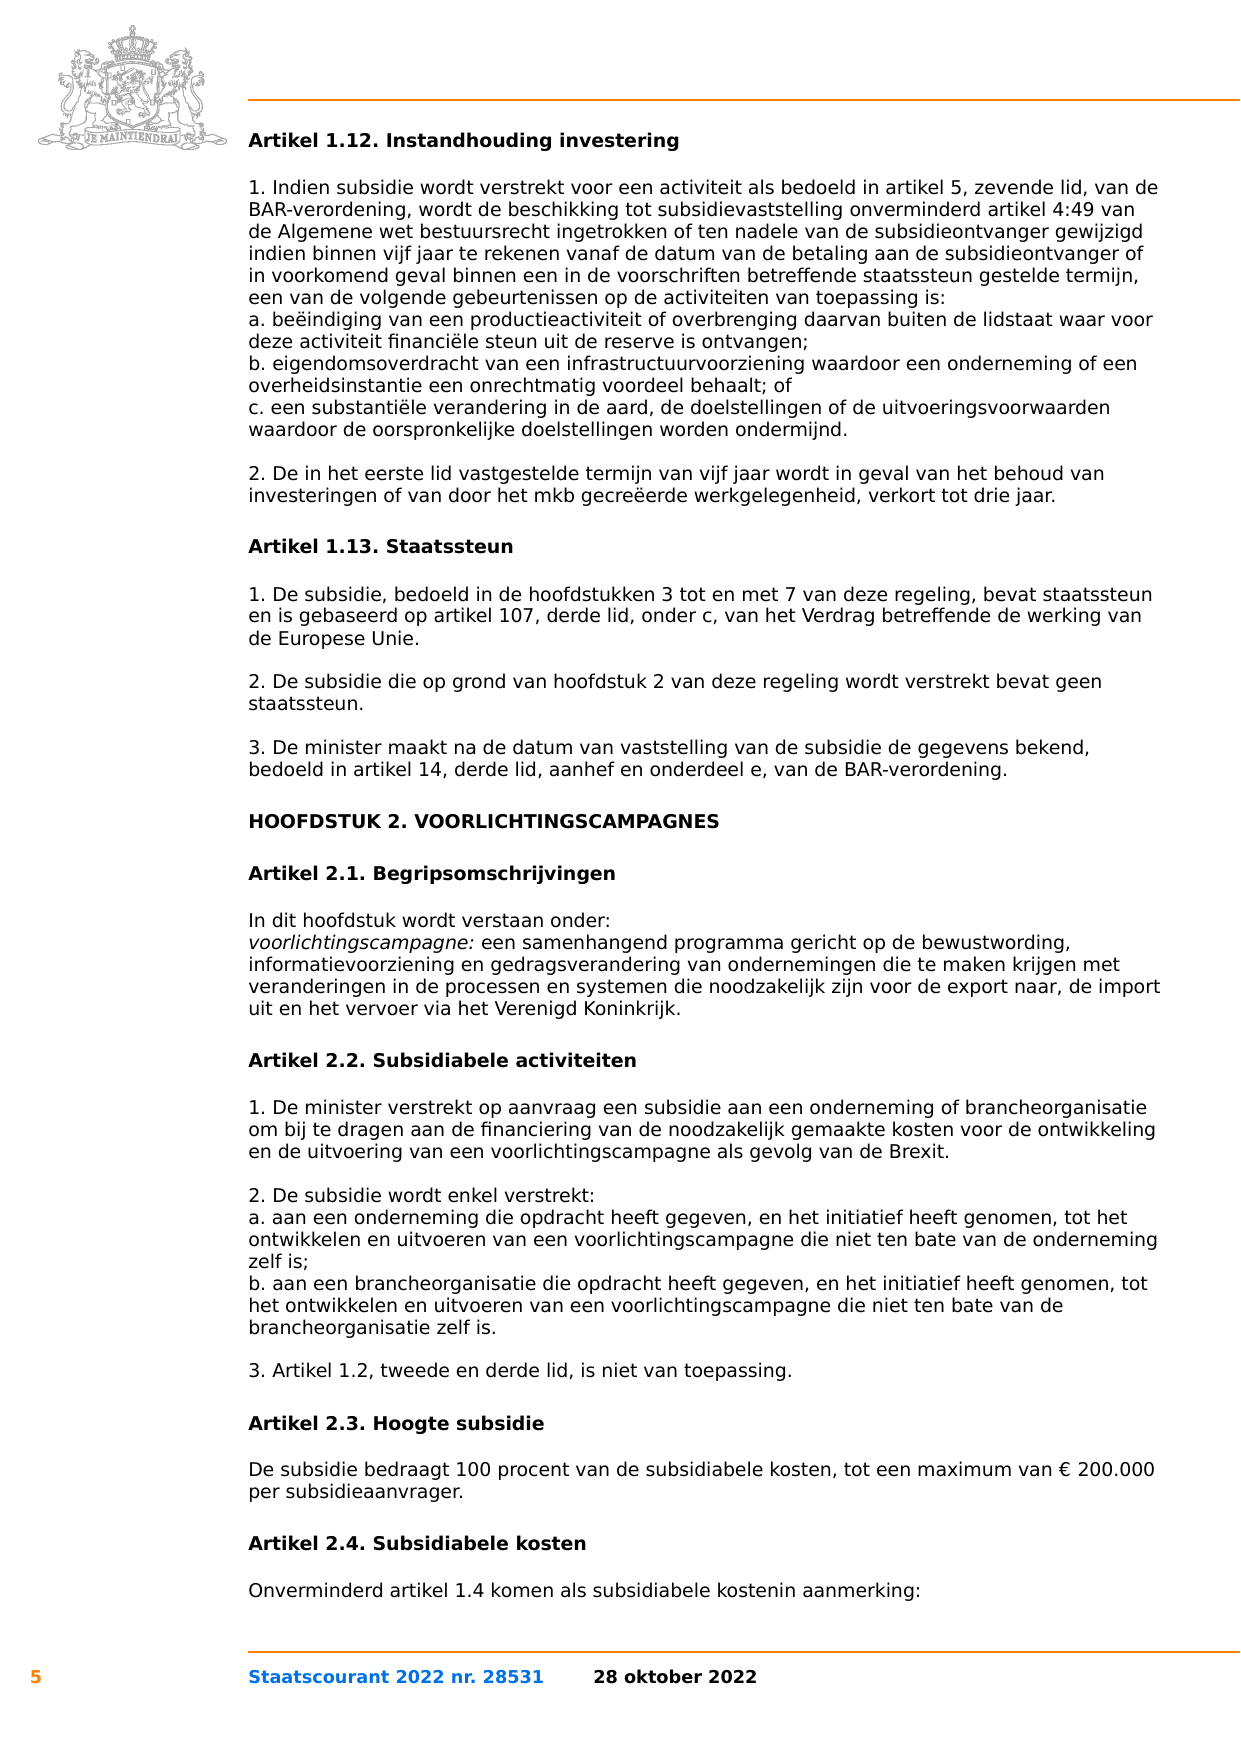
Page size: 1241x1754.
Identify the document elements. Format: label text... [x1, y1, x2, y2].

subtitle HOOFDSTUK 2. VOORLICHTINGSCAMPAGNES [248, 811, 1163, 833]
text 3. De minister maakt na de datum van vaststelling van de subsidie de gegevens bekend, bedoeld in artikel 14, derde lid, aanhef en onderdeel e, van de BAR-verordening. [248, 737, 1163, 781]
text Onverminderd artikel 1.4 komen als subsidiabele kostenin aanmerking: [248, 1580, 1163, 1602]
text 3. Artikel 1.2, tweede en derde lid, is niet van toepassing. [248, 1360, 1163, 1382]
subtitle Artikel 2.4. Subsidiabele kosten [248, 1533, 1163, 1555]
subtitle Artikel 2.3. Hoogte subsidie [248, 1412, 1163, 1434]
text 2. De subsidie wordt enkel verstrekt: [248, 1185, 1163, 1207]
text a. beëindiging van een productieactiviteit of overbrenging daarvan buiten de lidstaat waar voor deze activiteit financiële steun uit de reserve is ontvangen; [248, 309, 1163, 353]
text 2. De subsidie die op grond van hoofdstuk 2 van deze regeling wordt verstrekt bevat geen staatssteun. [248, 671, 1163, 715]
picture [38, 25, 227, 150]
text a. aan een onderneming die opdracht heeft gegeven, en het initiatief heeft genomen, tot het ontwikkelen en uitvoeren van een voorlichtingscampagne die niet ten bate van de onderneming zelf is; [248, 1207, 1163, 1273]
text In dit hoofdstuk wordt verstaan onder: [248, 910, 1163, 932]
subtitle Artikel 1.13. Staatssteun [248, 536, 1163, 558]
text De subsidie bedraagt 100 procent van de subsidiabele kosten, tot een maximum van € 200.000 per subsidieaanvrager. [248, 1459, 1163, 1503]
subtitle Artikel 2.2. Subsidiabele activiteiten [248, 1050, 1163, 1072]
text 1. Indien subsidie wordt verstrekt voor een activiteit als bedoeld in artikel 5, zevende lid, van de BAR-verordening, wordt de beschikking tot subsidievaststelling onverminderd artikel 4:49 van de Algemene wet bestuursrecht ingetrokken of ten nadele van de subsidieontvanger gewijzigd indien binnen vijf jaar te rekenen vanaf de datum van de betaling aan de subsidieontvanger of in voorkomend geval binnen een in de voorschriften betreffende staatssteun gestelde termijn, een van de volgende gebeurtenissen op de activiteiten van toepassing is: [248, 177, 1163, 309]
text b. aan een brancheorganisatie die opdracht heeft gegeven, en het initiatief heeft genomen, tot het ontwikkelen en uitvoeren van een voorlichtingscampagne die niet ten bate van de brancheorganisatie zelf is. [248, 1273, 1163, 1338]
text voorlichtingscampagne: een samenhangend programma gericht op de bewustwording, informatievoorziening en gedragsverandering van ondernemingen die te maken krijgen met veranderingen in de processen en systemen die noodzakelijk zijn voor de export naar, de import uit en het vervoer via het Verenigd Koninkrijk. [248, 932, 1163, 1020]
text 1. De subsidie, bedoeld in de hoofdstukken 3 tot en met 7 van deze regeling, bevat staatssteun en is gebaseerd op artikel 107, derde lid, onder c, van het Verdrag betreffende de werking van de Europese Unie. [248, 583, 1163, 649]
text 1. De minister verstrekt op aanvraag een subsidie aan een onderneming of brancheorganisatie om bij te dragen aan de financiering van de noodzakelijk gemaakte kosten voor de ontwikkeling en de uitvoering van een voorlichtingscampagne als gevolg van de Brexit. [248, 1097, 1163, 1163]
subtitle Artikel 2.1. Begripsomschrijvingen [248, 863, 1163, 885]
subtitle Artikel 1.12. Instandhouding investering [248, 130, 1163, 152]
text b. eigendomsoverdracht van een infrastructuurvoorziening waardoor een onderneming of een overheidsinstantie een onrechtmatig voordeel behaalt; of [248, 353, 1163, 397]
text c. een substantiële verandering in de aard, de doelstellingen of de uitvoeringsvoorwaarden waardoor de oorspronkelijke doelstellingen worden ondermijnd. [248, 397, 1163, 441]
text 2. De in het eerste lid vastgestelde termijn van vijf jaar wordt in geval van het behoud van investeringen of van door het mkb gecreëerde werkgelegenheid, verkort tot drie jaar. [248, 462, 1163, 506]
